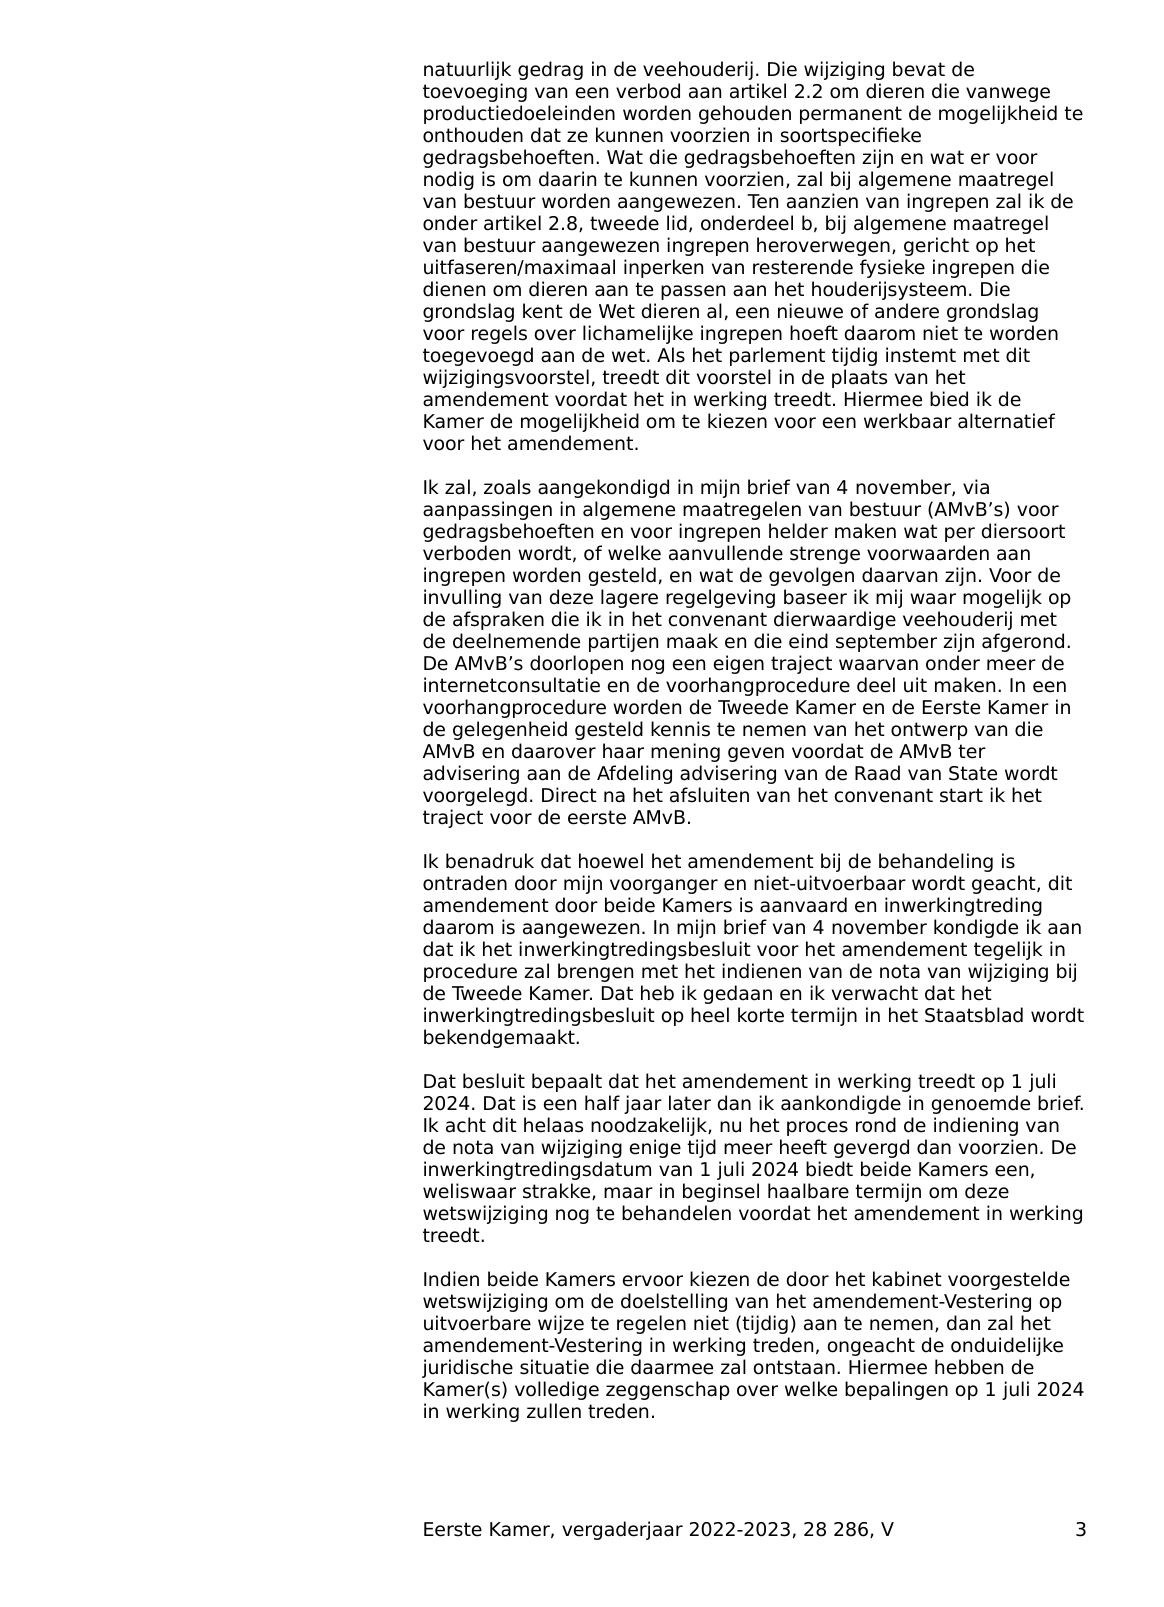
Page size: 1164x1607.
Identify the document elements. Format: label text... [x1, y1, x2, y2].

text natuurlijk gedrag in de veehouderij. Die wijziging bevat de toevoeging van een verbod aan artikel 2.2 om dieren die vanwege productiedoeleinden worden gehouden permanent de mogelijkheid te onthouden dat ze kunnen voorzien in soortspecifieke gedragsbehoeften. Wat die gedragsbehoeften zijn en wat er voor nodig is om daarin te kunnen voorzien, zal bij algemene maatregel van bestuur worden aangewezen. Ten aanzien van ingrepen zal ik de onder artikel 2.8, tweede lid, onderdeel b, bij algemene maatregel van bestuur aangewezen ingrepen heroverwegen, gericht op het uitfaseren/maximaal inperken van resterende fysieke ingrepen die dienen om dieren aan te passen aan het houderijsysteem. Die grondslag kent de Wet dieren al, een nieuwe of andere grondslag voor regels over lichamelijke ingrepen hoeft daarom niet te worden toegevoegd aan de wet. Als het parlement tijdig instemt met dit wijzigingsvoorstel, treedt dit voorstel in de plaats van het amendement voordat het in werking treedt. Hiermee bied ik de Kamer de mogelijkheid om te kiezen voor een werkbaar alternatief voor het amendement. [422, 59, 1087, 455]
text Ik benadruk dat hoewel het amendement bij de behandeling is ontraden door mijn voorganger en niet-uitvoerbaar wordt geacht, dit amendement door beide Kamers is aanvaard en inwerkingtreding daarom is aangewezen. In mijn brief van 4 november kondigde ik aan dat ik het inwerkingtredingsbesluit voor het amendement tegelijk in procedure zal brengen met het indienen van de nota van wijziging bij de Tweede Kamer. Dat heb ik gedaan en ik verwacht dat het inwerkingtredingsbesluit op heel korte termijn in het Staatsblad wordt bekendgemaakt. [422, 851, 1087, 1048]
text Dat besluit bepaalt dat het amendement in werking treedt op 1 juli 2024. Dat is een half jaar later dan ik aankondigde in genoemde brief. Ik acht dit helaas noodzakelijk, nu het proces rond de indiening van de nota van wijziging enige tijd meer heeft gevergd dan voorzien. De inwerkingtredingsdatum van 1 juli 2024 biedt beide Kamers een, weliswaar strakke, maar in beginsel haalbare termijn om deze wetswijziging nog te behandelen voordat het amendement in werking treedt. [422, 1071, 1087, 1247]
text Indien beide Kamers ervoor kiezen de door het kabinet voorgestelde wetswijziging om de doelstelling van het amendement-Vestering op uitvoerbare wijze te regelen niet (tijdig) aan te nemen, dan zal het amendement-Vestering in werking treden, ongeacht de onduidelijke juridische situatie die daarmee zal ontstaan. Hiermee hebben de Kamer(s) volledige zeggenschap over welke bepalingen op 1 juli 2024 in werking zullen treden. [422, 1269, 1087, 1423]
text Ik zal, zoals aangekondigd in mijn brief van 4 november, via aanpassingen in algemene maatregelen van bestuur (AMvB’s) voor gedragsbehoeften en voor ingrepen helder maken wat per diersoort verboden wordt, of welke aanvullende strenge voorwaarden aan ingrepen worden gesteld, en wat de gevolgen daarvan zijn. Voor de invulling van deze lagere regelgeving baseer ik mij waar mogelijk op de afspraken die ik in het convenant dierwaardige veehouderij met de deelnemende partijen maak en die eind september zijn afgerond. De AMvB’s doorlopen nog een eigen traject waarvan onder meer de internetconsultatie en de voorhangprocedure deel uit maken. In een voorhangprocedure worden de Tweede Kamer en de Eerste Kamer in de gelegenheid gesteld kennis te nemen van het ontwerp van die AMvB en daarover haar mening geven voordat de AMvB ter advisering aan de Afdeling advisering van de Raad van State wordt voorgelegd. Direct na het afsluiten van het convenant start ik het traject voor de eerste AMvB. [422, 477, 1087, 828]
